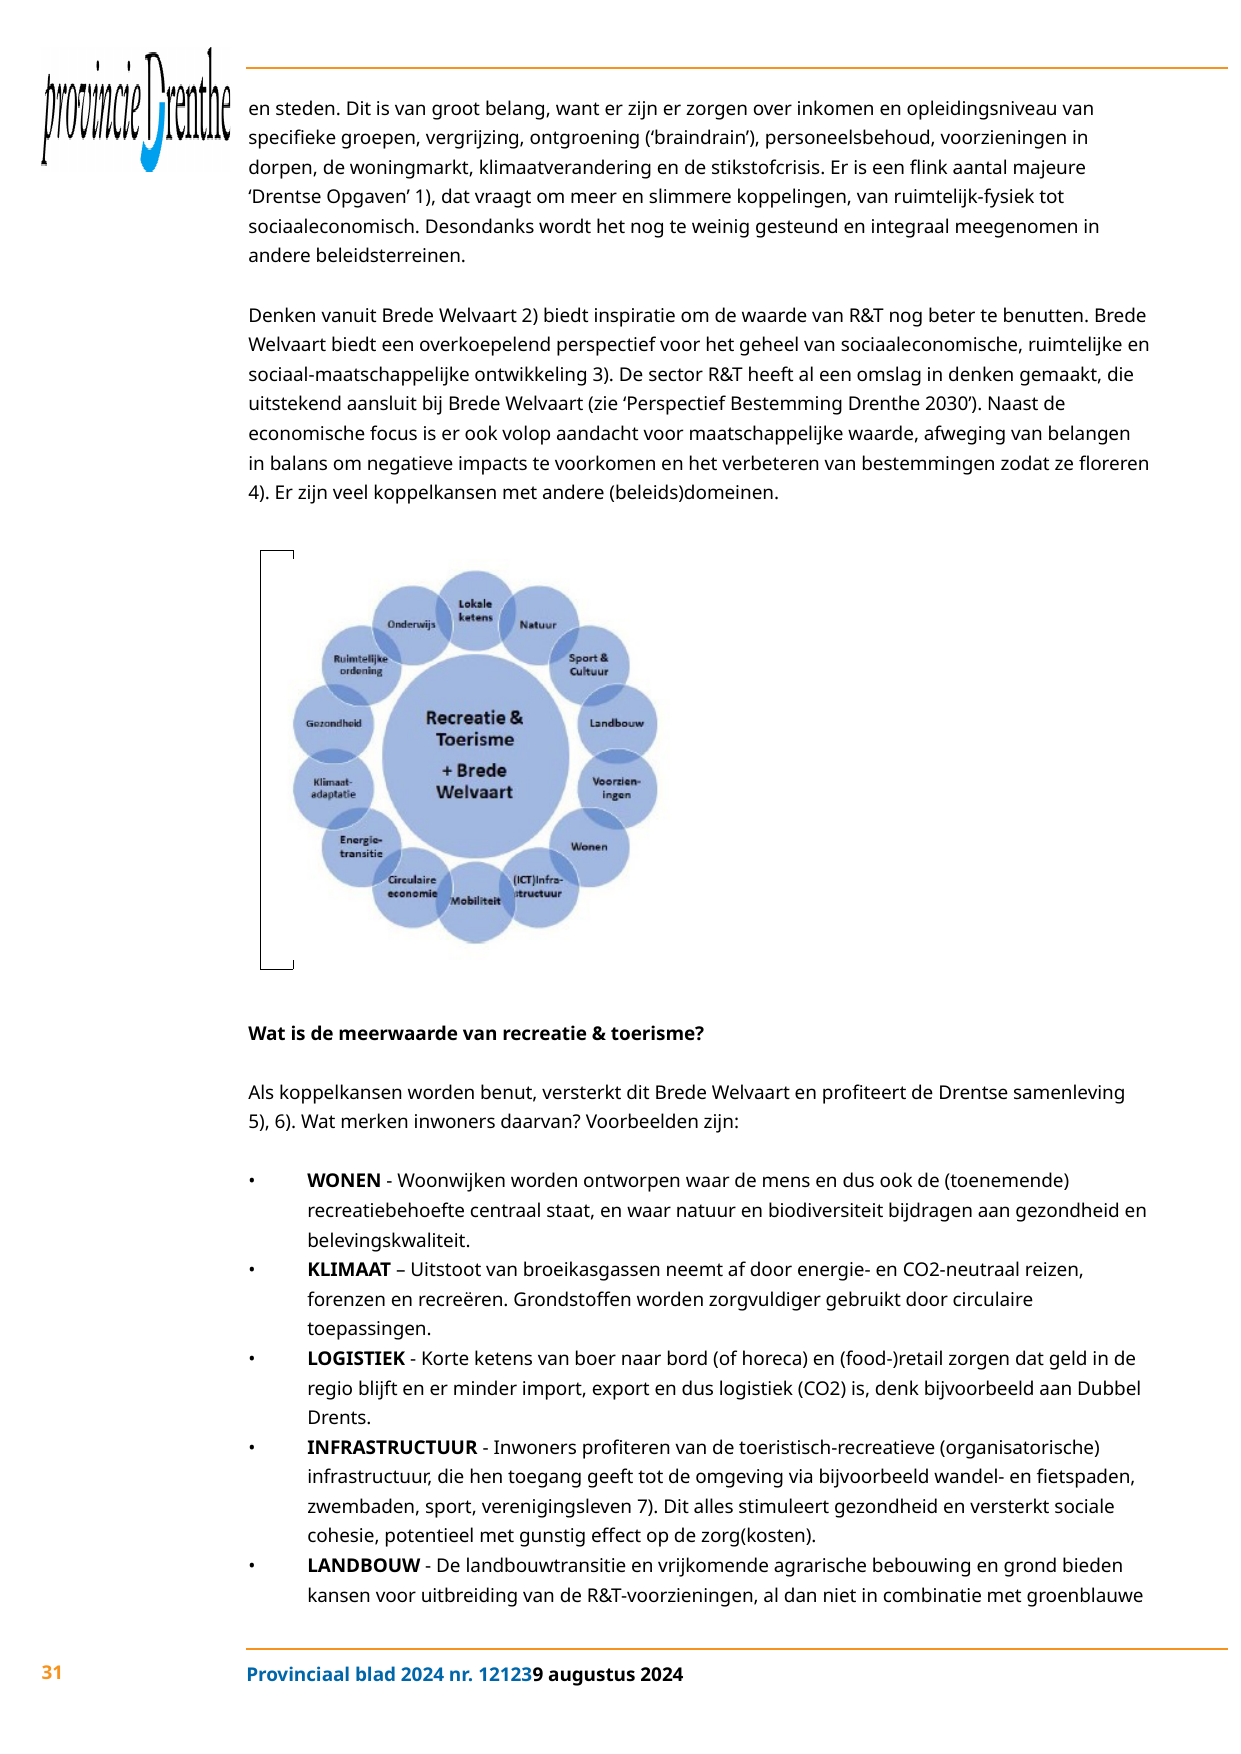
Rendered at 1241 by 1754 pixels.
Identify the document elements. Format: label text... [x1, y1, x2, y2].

list WONEN - Woonwijken worden ontworpen waar de mens en dus ook de (toenemende) recreatiebehoefte centraal staat, en waar natuur en biodiversiteit bijdragen aan gezondheid en belevingskwaliteit. [248, 1168, 1152, 1252]
text Denken vanuit Brede Welvaart 2) biedt inspiratie om de waarde van R&T nog beter te benutten. Brede Welvaart biedt een overkoepelend perspectief voor het geheel van sociaaleconomische, ruimtelijke en sociaal-maatschappelijke ontwikkeling 3). De sector R&T heeft al een omslag in denken gemaakt, die uitstekend aansluit bij Brede Welvaart (zie ‘Perspectief Bestemming Drenthe 2030’). Naast de economische focus is er ook volop aandacht voor maatschappelijke waarde, afweging van belangen in balans om negatieve impacts te voorkomen en het verbeteren van bestemmingen zodat ze floreren 4). Er zijn veel koppelkansen met andere (beleids)domeinen. [248, 302, 1152, 505]
list INFRASTRUCTUUR - Inwoners profiteren van de toeristisch-recreatieve (organisatorische) infrastructuur, die hen toegang geeft tot de omgeving via bijvoorbeeld wandel- en fietspaden, zwembaden, sport, verenigingsleven 7). Dit alles stimuleert gezondheid en versterkt sociale cohesie, potentieel met gunstig effect op de zorg(kosten). [248, 1434, 1152, 1548]
text en steden. Dit is van groot belang, want er zijn er zorgen over inkomen en opleidingsniveau van specifieke groepen, vergrijzing, ontgroening (‘braindrain’), personeelsbehoud, voorzieningen in dorpen, de woningmarkt, klimaatverandering en de stikstofcrisis. Er is een flink aantal majeure ‘Drentse Opgaven’ 1), dat vraagt om meer en slimmere koppelingen, van ruimtelijk-fysiek tot sociaaleconomisch. Desondanks wordt het nog te weinig gesteund en integraal meegenomen in andere beleidsterreinen. [248, 95, 1152, 268]
list LOGISTIEK - Korte ketens van boer naar bord (of horeca) en (food-)retail zorgen dat geld in de regio blijft en er minder import, export en dus logistiek (CO2) is, denk bijvoorbeeld aan Dubbel Drents. [248, 1345, 1152, 1430]
text Als koppelkansen worden benut, versterkt dit Brede Welvaart en profiteert de Drentse samenleving 5), 6). Wat merken inwoners daarvan? Voorbeelden zijn: [248, 1079, 1152, 1134]
text Wat is de meerwaarde van recreatie & toerisme? [248, 1020, 1152, 1045]
picture [41, 47, 231, 172]
list LANDBOUW - De landbouwtransitie en vrijkomende agrarische bebouwing en grond bieden kansen voor uitbreiding van de R&T-voorzieningen, al dan niet in combinatie met groenblauwe [248, 1552, 1152, 1607]
list KLIMAAT – Uitstoot van broeikasgassen neemt af door energie- en CO2-neutraal reizen, forenzen en recreëren. Grondstoffen worden zorgvuldiger gebruikt door circulaire toepassingen. [248, 1256, 1152, 1341]
picture [268, 559, 684, 960]
